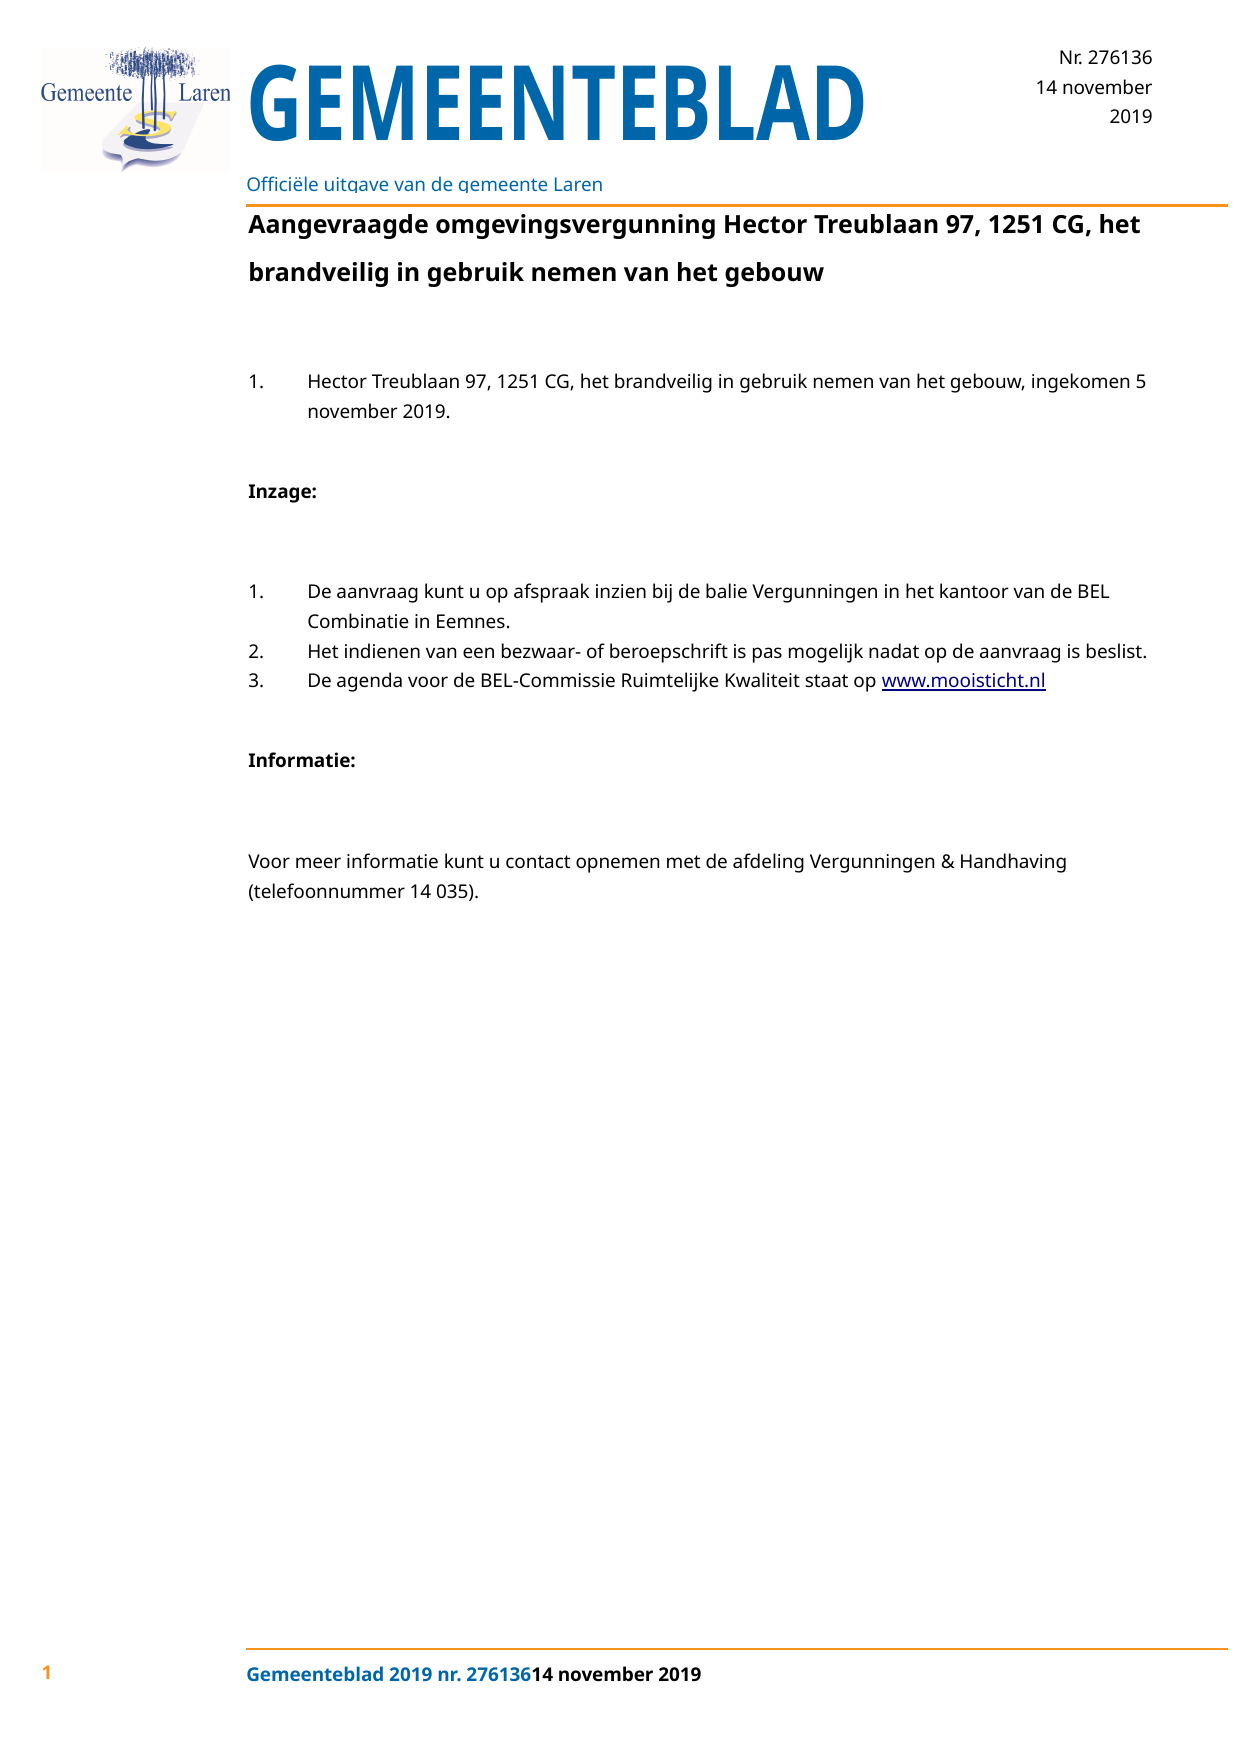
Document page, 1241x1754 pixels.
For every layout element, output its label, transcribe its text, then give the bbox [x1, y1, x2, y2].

list Het indienen van een bezwaar- of beroepschrift is pas mogelijk nadat op de aanvraag is beslist. [248, 638, 1152, 664]
list De aanvraag kunt u op afspraak inzien bij de balie Vergunningen in het kantoor van de BEL Combinatie in Eemnes. [248, 579, 1152, 634]
list De agenda voor de BEL-Commissie Ruimtelijke Kwaliteit staat op www.mooisticht.nl [248, 667, 1152, 693]
text Informatie: [248, 747, 1152, 773]
picture [41, 47, 231, 172]
text Aangevraagde omgevingsvergunning Hector Treublaan 97, 1251 CG, het brandveilig in gebruik nemen van het gebouw [248, 207, 1152, 288]
list Hector Treublaan 97, 1251 CG, het brandveilig in gebruik nemen van het gebouw, ingekomen 5 november 2019. [248, 368, 1152, 424]
text Voor meer informatie kunt u contact opnemen met de afdeling Vergunningen & Handhaving (telefoonnummer 14 035). [248, 848, 1152, 904]
text Inzage: [248, 478, 1152, 504]
